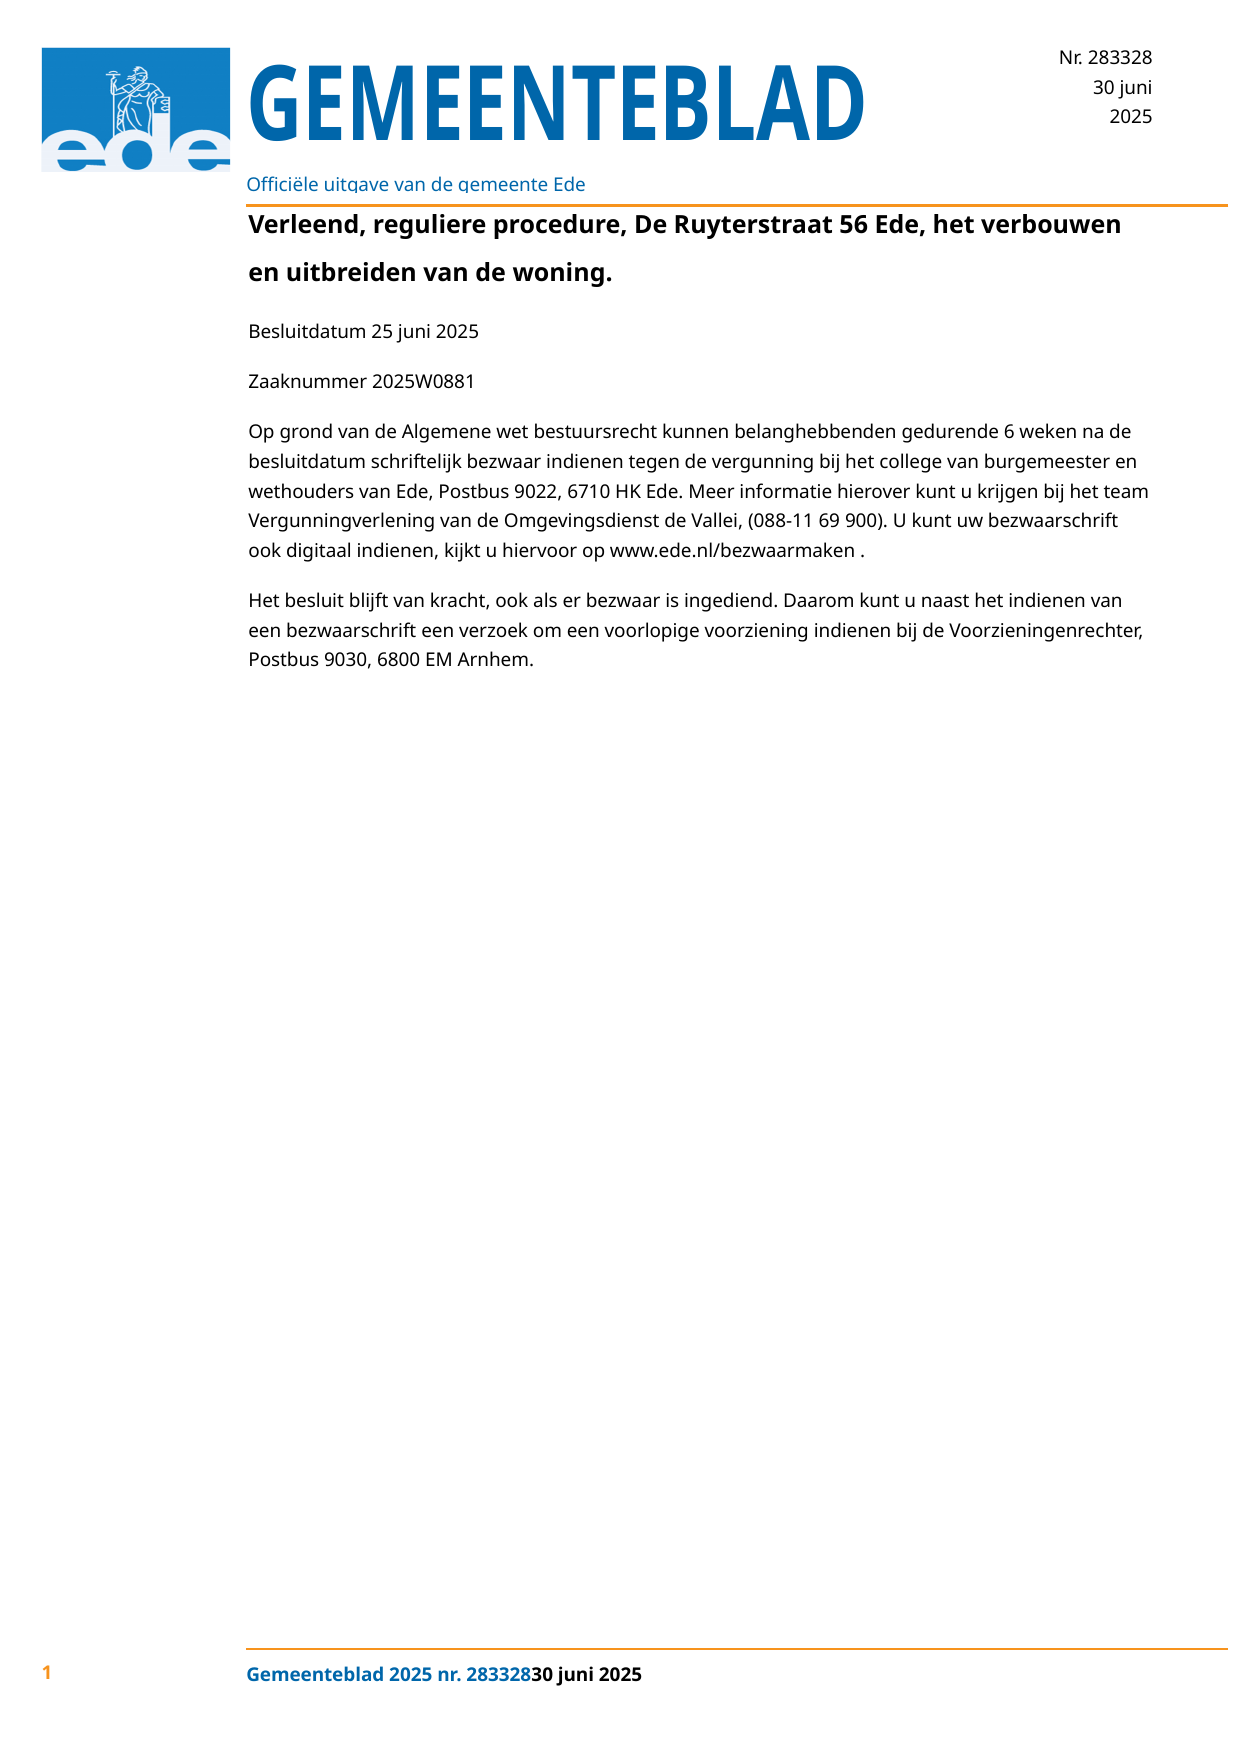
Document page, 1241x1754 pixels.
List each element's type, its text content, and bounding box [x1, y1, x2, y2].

text Op grond van de Algemene wet bestuursrecht kunnen belanghebbenden gedurende 6 weken na de besluitdatum schriftelijk bezwaar indienen tegen de vergunning bij het college van burgemeester en wethouders van Ede, Postbus 9022, 6710 HK Ede. Meer informatie hierover kunt u krijgen bij het team Vergunningverlening van de Omgevingsdienst de Vallei, (088-11 69 900). U kunt uw bezwaarschrift ook digitaal indienen, kijkt u hiervoor op www.ede.nl/bezwaarmaken . [248, 419, 1152, 563]
text Het besluit blijft van kracht, ook als er bezwaar is ingediend. Daarom kunt u naast het indienen van een bezwaarschrift een verzoek om een voorlopige voorziening indienen bij de Voorzieningenrechter, Postbus 9030, 6800 EM Arnhem. [248, 587, 1152, 672]
text Besluitdatum 25 juni 2025 [248, 318, 1152, 344]
picture [41, 47, 231, 172]
text Zaaknummer 2025W0881 [248, 368, 1152, 394]
text Verleend, reguliere procedure, De Ruyterstraat 56 Ede, het verbouwen en uitbreiden van de woning. [248, 207, 1152, 288]
